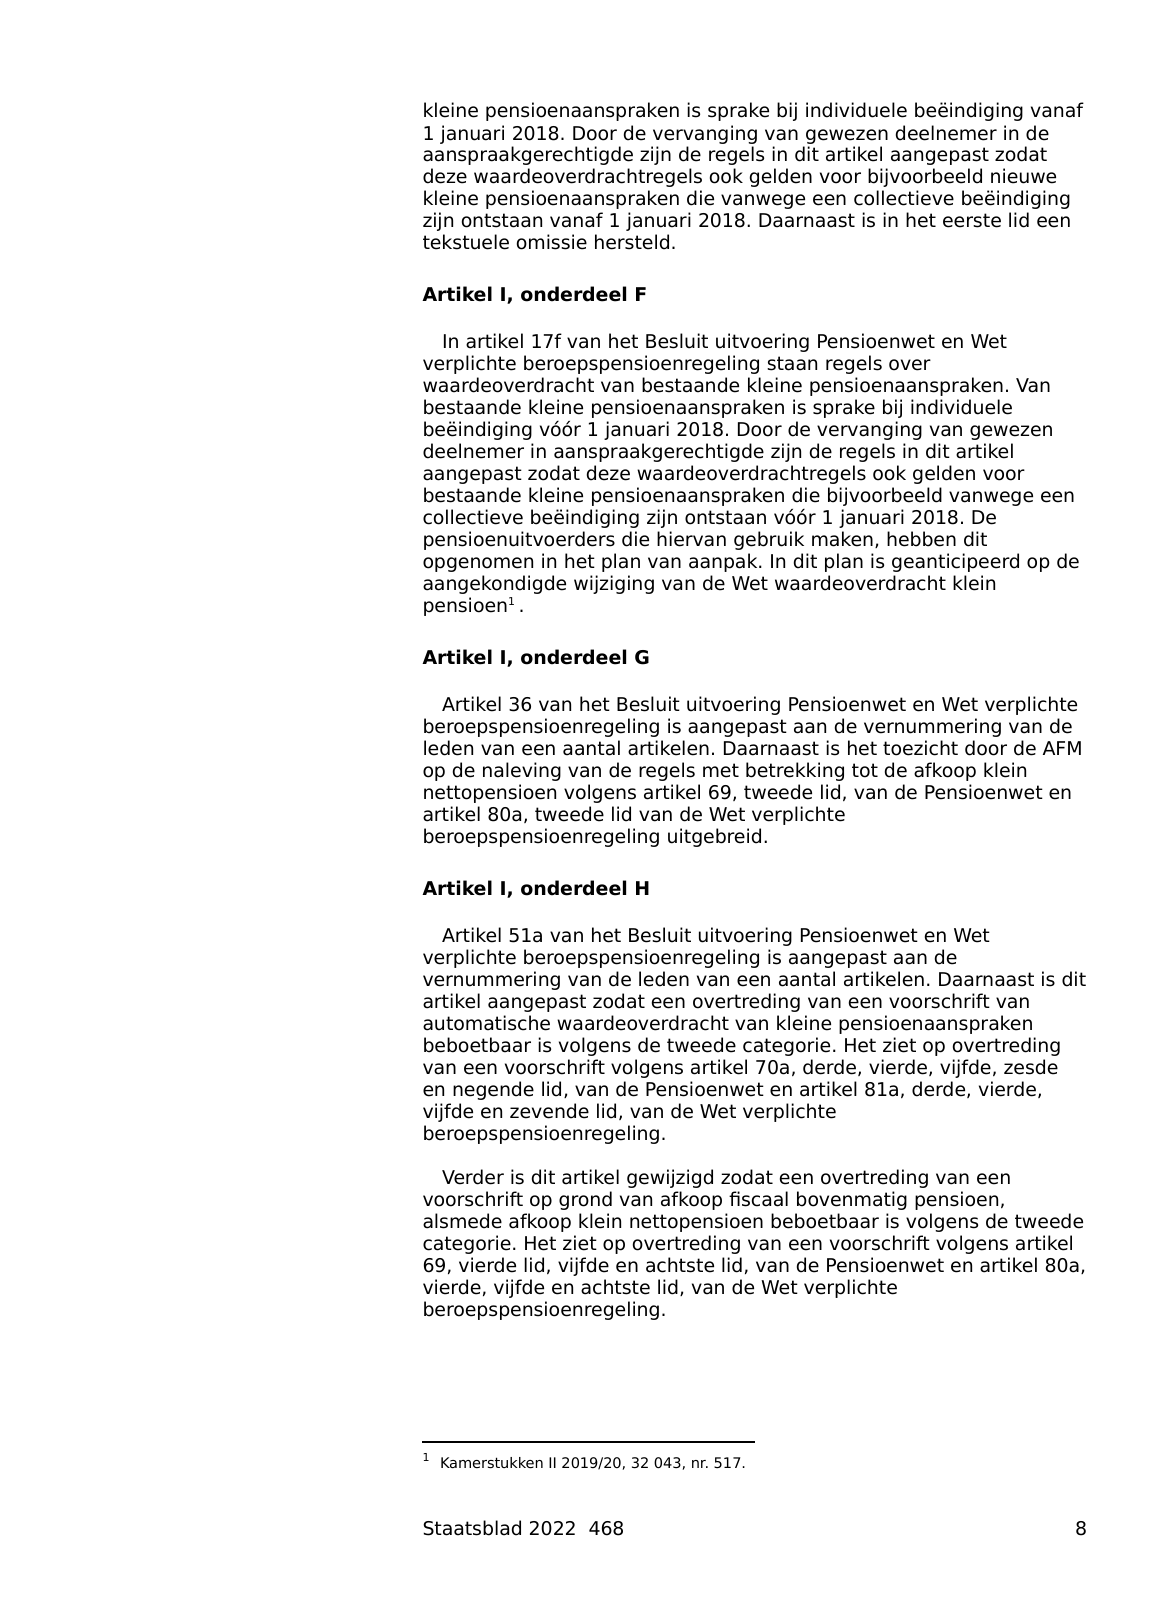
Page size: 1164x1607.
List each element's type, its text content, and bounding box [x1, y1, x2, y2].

subtitle Artikel I, onderdeel G [422, 647, 1087, 669]
text Artikel 51a van het Besluit uitvoering Pensioenwet en Wet verplichte beroepspensioenregeling is aangepast aan de vernummering van de leden van een aantal artikelen. Daarnaast is dit artikel aangepast zodat een overtreding van een voorschrift van automatische waardeoverdracht van kleine pensioenaanspraken beboetbaar is volgens de tweede categorie. Het ziet op overtreding van een voorschrift volgens artikel 70a, derde, vierde, vijfde, zesde en negende lid, van de Pensioenwet en artikel 81a, derde, vierde, vijfde en zevende lid, van de Wet verplichte beroepspensioenregeling. [422, 925, 1087, 1144]
text Artikel 36 van het Besluit uitvoering Pensioenwet en Wet verplichte beroepspensioenregeling is aangepast aan de vernummering van de leden van een aantal artikelen. Daarnaast is het toezicht door de AFM op de naleving van de regels met betrekking tot de afkoop klein nettopensioen volgens artikel 69, tweede lid, van de Pensioenwet en artikel 80a, tweede lid van de Wet verplichte beroepspensioenregeling uitgebreid. [422, 694, 1087, 848]
text Verder is dit artikel gewijzigd zodat een overtreding van een voorschrift op grond van afkoop fiscaal bovenmatig pensioen, alsmede afkoop klein nettopensioen beboetbaar is volgens de tweede categorie. Het ziet op overtreding van een voorschrift volgens artikel 69, vierde lid, vijfde en achtste lid, van de Pensioenwet en artikel 80a, vierde, vijfde en achtste lid, van de Wet verplichte beroepspensioenregeling. [422, 1167, 1087, 1321]
subtitle Artikel I, onderdeel F [422, 284, 1087, 306]
text kleine pensioenaanspraken is sprake bij individuele beëindiging vanaf 1 januari 2018. Door de vervanging van gewezen deelnemer in de aanspraakgerechtigde zijn de regels in dit artikel aangepast zodat deze waardeoverdrachtregels ook gelden voor bijvoorbeeld nieuwe kleine pensioenaanspraken die vanwege een collectieve beëindiging zijn ontstaan vanaf 1 januari 2018. Daarnaast is in het eerste lid een tekstuele omissie hersteld. [422, 100, 1087, 254]
subtitle Artikel I, onderdeel H [422, 878, 1087, 900]
text In artikel 17f van het Besluit uitvoering Pensioenwet en Wet verplichte beroepspensioenregeling staan regels over waardeoverdracht van bestaande kleine pensioenaanspraken. Van bestaande kleine pensioenaanspraken is sprake bij individuele beëindiging vóór 1 januari 2018. Door de vervanging van gewezen deelnemer in aanspraakgerechtigde zijn de regels in dit artikel aangepast zodat deze waardeoverdrachtregels ook gelden voor bestaande kleine pensioenaanspraken die bijvoorbeeld vanwege een collectieve beëindiging zijn ontstaan vóór 1 januari 2018. De pensioenuitvoerders die hiervan gebruik maken, hebben dit opgenomen in het plan van aanpak. In dit plan is geanticipeerd op de aangekondigde wijziging van de Wet waardeoverdracht klein pensioen. [422, 331, 1087, 617]
text Kamerstukken II 2019/20, 32 043, nr. 517. [422, 1451, 1087, 1473]
